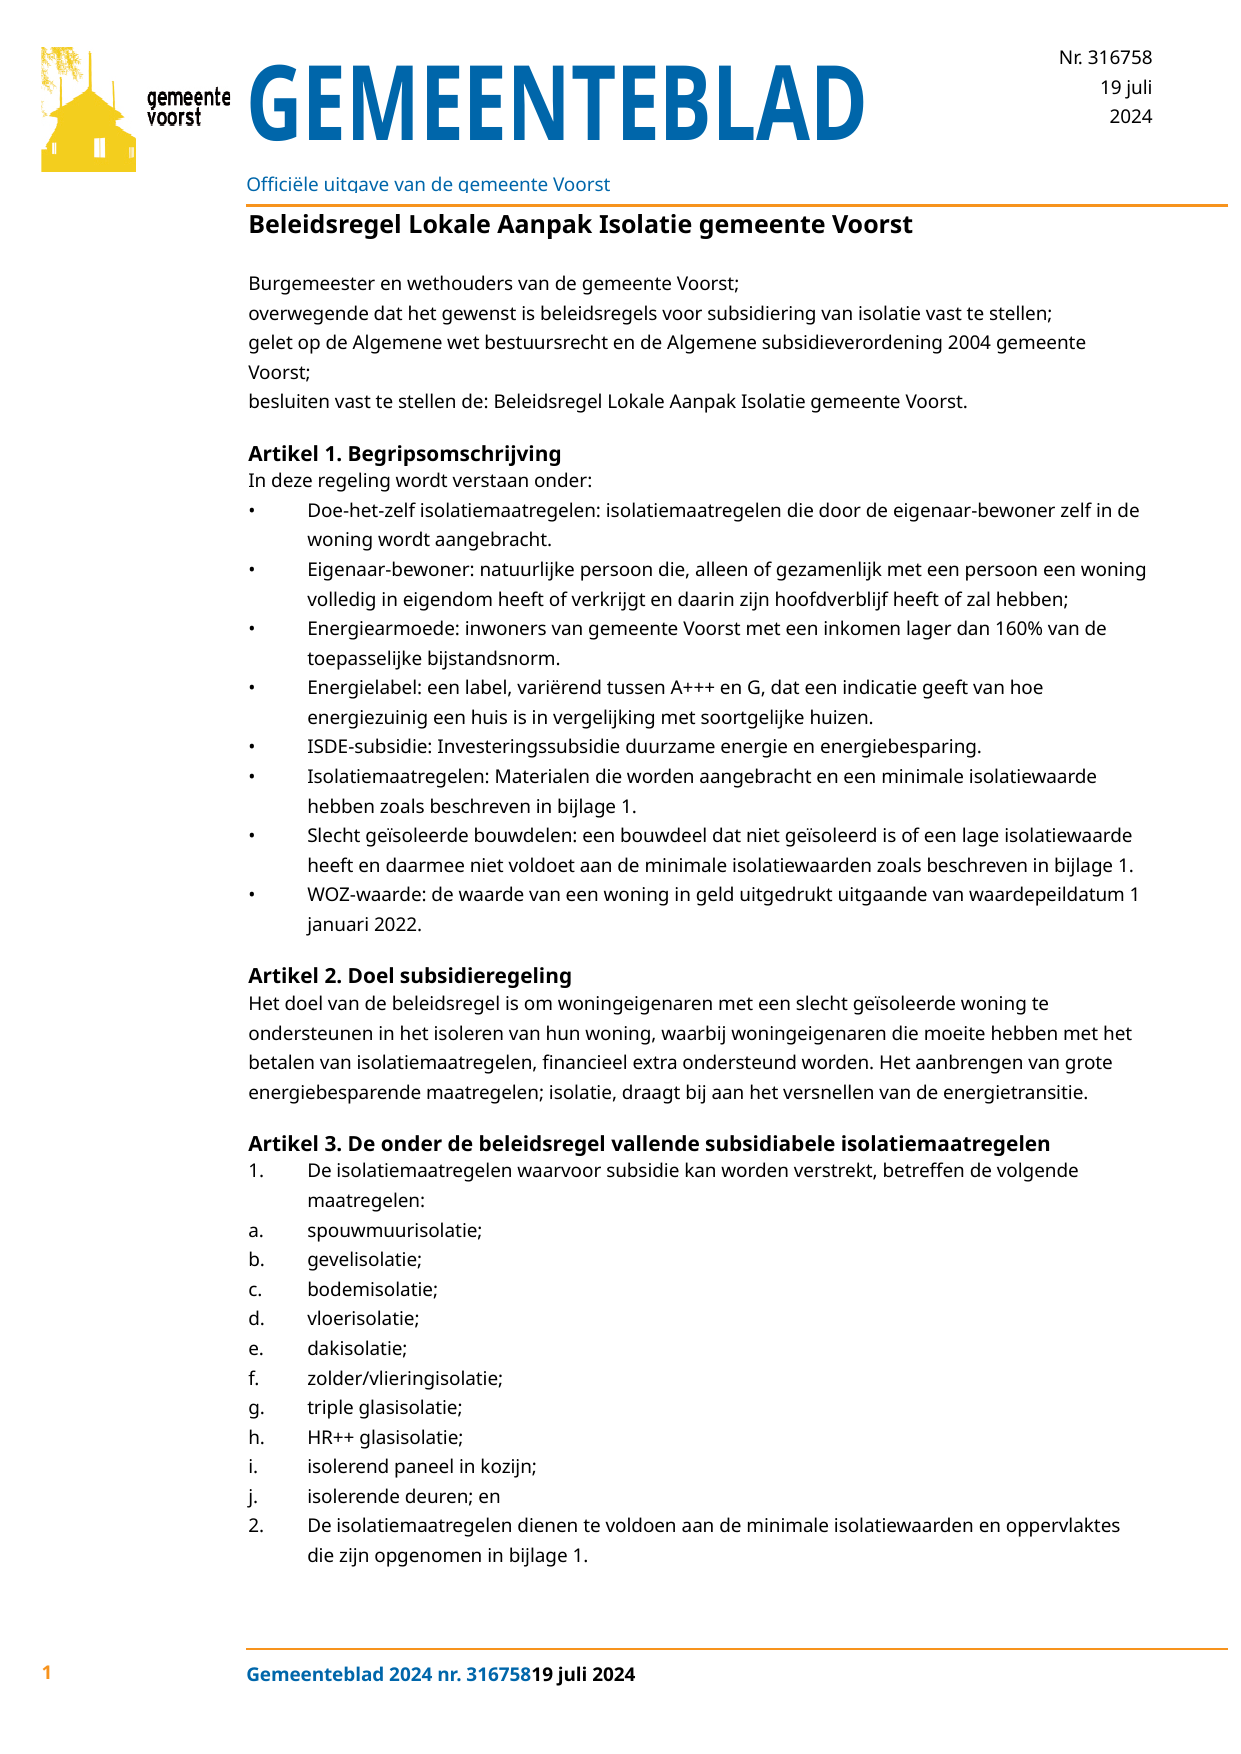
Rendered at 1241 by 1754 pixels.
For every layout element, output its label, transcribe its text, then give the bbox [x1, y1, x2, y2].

list gevelisolatie; [248, 1246, 1152, 1272]
text gelet op de Algemene wet bestuursrecht en de Algemene subsidieverordening 2004 gemeente Voorst; [248, 329, 1152, 385]
list spouwmuurisolatie; [248, 1217, 1152, 1243]
list Doe-het-zelf isolatiemaatregelen: isolatiemaatregelen die door de eigenaar-bewoner zelf in de woning wordt aangebracht. [248, 497, 1152, 552]
list De isolatiemaatregelen dienen te voldoen aan de minimale isolatiewaarden en oppervlaktes die zijn opgenomen in bijlage 1. [248, 1513, 1152, 1568]
text Artikel 1. Begripsomschrijving [248, 439, 1152, 467]
text Het doel van de beleidsregel is om woningeigenaren met een slecht geïsoleerde woning te ondersteunen in het isoleren van hun woning, waarbij woningeigenaren die moeite hebben met het betalen van isolatiemaatregelen, financieel extra ondersteund worden. Het aanbrengen van grote energiebesparende maatregelen; isolatie, draagt bij aan het versnellen van de energietransitie. [248, 990, 1152, 1104]
text Burgemeester en wethouders van de gemeente Voorst; [248, 270, 1152, 296]
list bodemisolatie; [248, 1276, 1152, 1302]
picture [41, 47, 231, 172]
text Artikel 3. De onder de beleidsregel vallende subsidiabele isolatiemaatregelen [248, 1129, 1152, 1158]
list isolerend paneel in kozijn; [248, 1453, 1152, 1479]
text In deze regeling wordt verstaan onder: [248, 467, 1152, 493]
list vloerisolatie; [248, 1306, 1152, 1331]
list triple glasisolatie; [248, 1394, 1152, 1420]
text overwegende dat het gewenst is beleidsregels voor subsidiering van isolatie vast te stellen; [248, 300, 1152, 326]
list Eigenaar-bewoner: natuurlijke persoon die, alleen of gezamenlijk met een persoon een woning volledig in eigendom heeft of verkrijgt en daarin zijn hoofdverblijf heeft of zal hebben; [248, 556, 1152, 612]
list Energielabel: een label, variërend tussen A+++ en G, dat een indicatie geeft van hoe energiezuinig een huis is in vergelijking met soortgelijke huizen. [248, 674, 1152, 730]
list ISDE-subsidie: Investeringssubsidie duurzame energie en energiebesparing. [248, 734, 1152, 759]
list Isolatiemaatregelen: Materialen die worden aangebracht en een minimale isolatiewaarde hebben zoals beschreven in bijlage 1. [248, 763, 1152, 819]
list Energiearmoede: inwoners van gemeente Voorst met een inkomen lager dan 160% van de toepasselijke bijstandsnorm. [248, 615, 1152, 671]
text besluiten vast te stellen de: Beleidsregel Lokale Aanpak Isolatie gemeente Voorst. [248, 389, 1152, 414]
text Artikel 2. Doel subsidieregeling [248, 962, 1152, 990]
list WOZ-waarde: de waarde van een woning in geld uitgedrukt uitgaande van waardepeildatum 1 januari 2022. [248, 882, 1152, 937]
text Beleidsregel Lokale Aanpak Isolatie gemeente Voorst [248, 207, 1152, 241]
list De isolatiemaatregelen waarvoor subsidie kan worden verstrekt, betreffen de volgende maatregelen: [248, 1158, 1152, 1213]
list zolder/vlieringisolatie; [248, 1365, 1152, 1391]
list dakisolatie; [248, 1335, 1152, 1361]
list Slecht geïsoleerde bouwdelen: een bouwdeel dat niet geïsoleerd is of een lage isolatiewaarde heeft en daarmee niet voldoet aan de minimale isolatiewaarden zoals beschreven in bijlage 1. [248, 822, 1152, 878]
list isolerende deuren; en [248, 1483, 1152, 1509]
list HR++ glasisolatie; [248, 1424, 1152, 1450]
